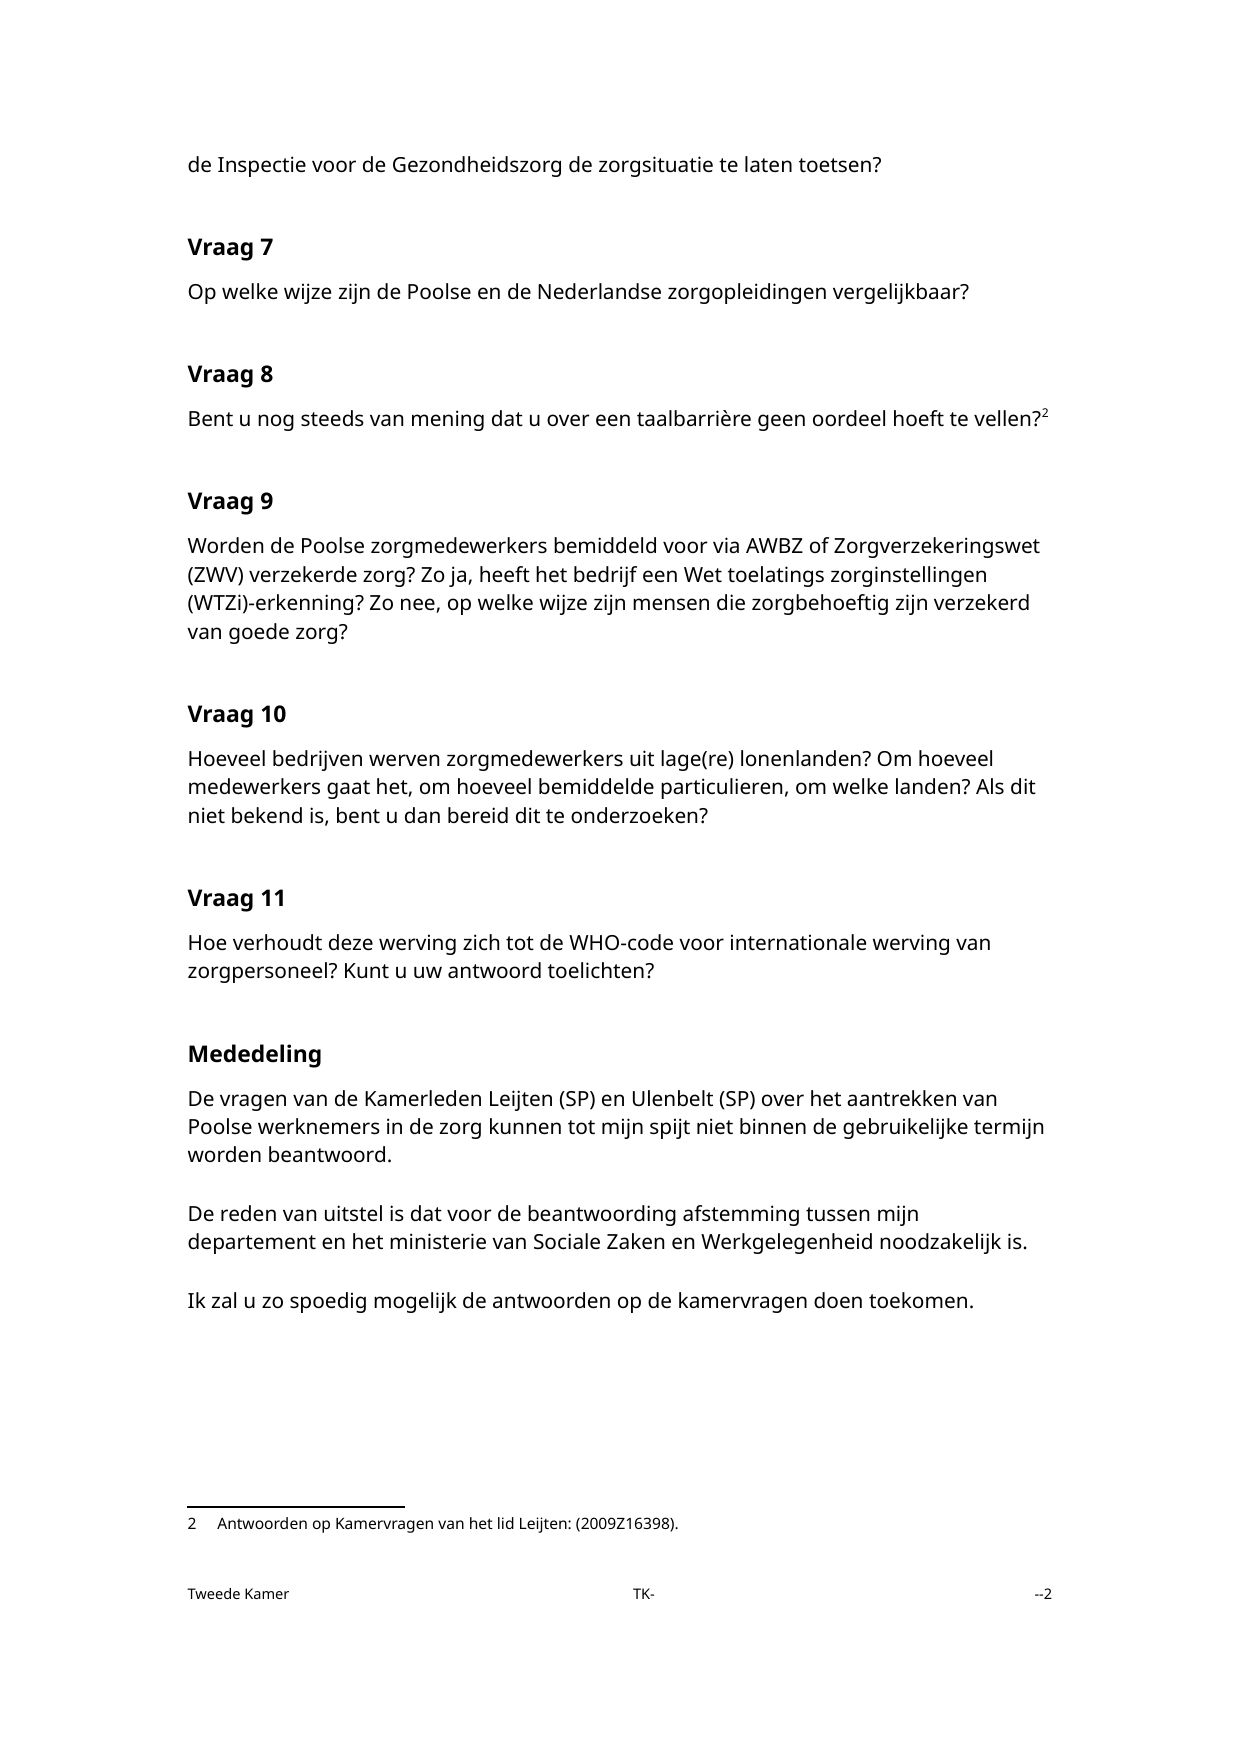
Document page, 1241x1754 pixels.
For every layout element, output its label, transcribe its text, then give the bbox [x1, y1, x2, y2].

text De vragen van de Kamerleden Leijten (SP) en Ulenbelt (SP) over het aantrekken van Poolse werknemers in de zorg kunnen tot mijn spijt niet binnen de gebruikelijke termijn worden beantwoord. [187, 1084, 1053, 1169]
subtitle Vraag 10 [187, 698, 1053, 729]
text Hoe verhoudt deze werving zich tot de WHO-code voor internationale werving van zorgpersoneel? Kunt u uw antwoord toelichten? [187, 928, 1053, 985]
text Hoeveel bedrijven werven zorgmedewerkers uit lage(re) lonenlanden? Om hoeveel medewerkers gaat het, om hoeveel bemiddelde particulieren, om welke landen? Als dit niet bekend is, bent u dan bereid dit te onderzoeken? [187, 744, 1053, 829]
subtitle Vraag 8 [187, 358, 1053, 389]
subtitle Vraag 9 [187, 485, 1053, 517]
text Antwoorden op Kamervragen van het lid Leijten: (2009Z16398). [187, 1506, 1053, 1534]
text Worden de Poolse zorgmedewerkers bemiddeld voor via AWBZ of Zorgverzekeringswet (ZWV) verzekerde zorg? Zo ja, heeft het bedrijf een Wet toelatings zorginstellingen (WTZi)-erkenning? Zo nee, op welke wijze zijn mensen die zorgbehoeftig zijn verzekerd van goede zorg? [187, 532, 1053, 645]
text de Inspectie voor de Gezondheidszorg de zorgsituatie te laten toetsen? [187, 150, 1053, 178]
subtitle Vraag 11 [187, 882, 1053, 913]
text Op welke wijze zijn de Poolse en de Nederlandse zorgopleidingen vergelijkbaar? [187, 277, 1053, 306]
subtitle Mededeling [187, 1037, 1053, 1069]
subtitle Vraag 7 [187, 231, 1053, 262]
text Bent u nog steeds van mening dat u over een taalbarrière geen oordeel hoeft te vellen? [187, 404, 1053, 433]
text Ik zal u zo spoedig mogelijk de antwoorden op de kamervragen doen toekomen. [187, 1286, 1053, 1314]
text De reden van uitstel is dat voor de beantwoording afstemming tussen mijn departement en het ministerie van Sociale Zaken en Werkgelegenheid noodzakelijk is. [187, 1199, 1053, 1256]
